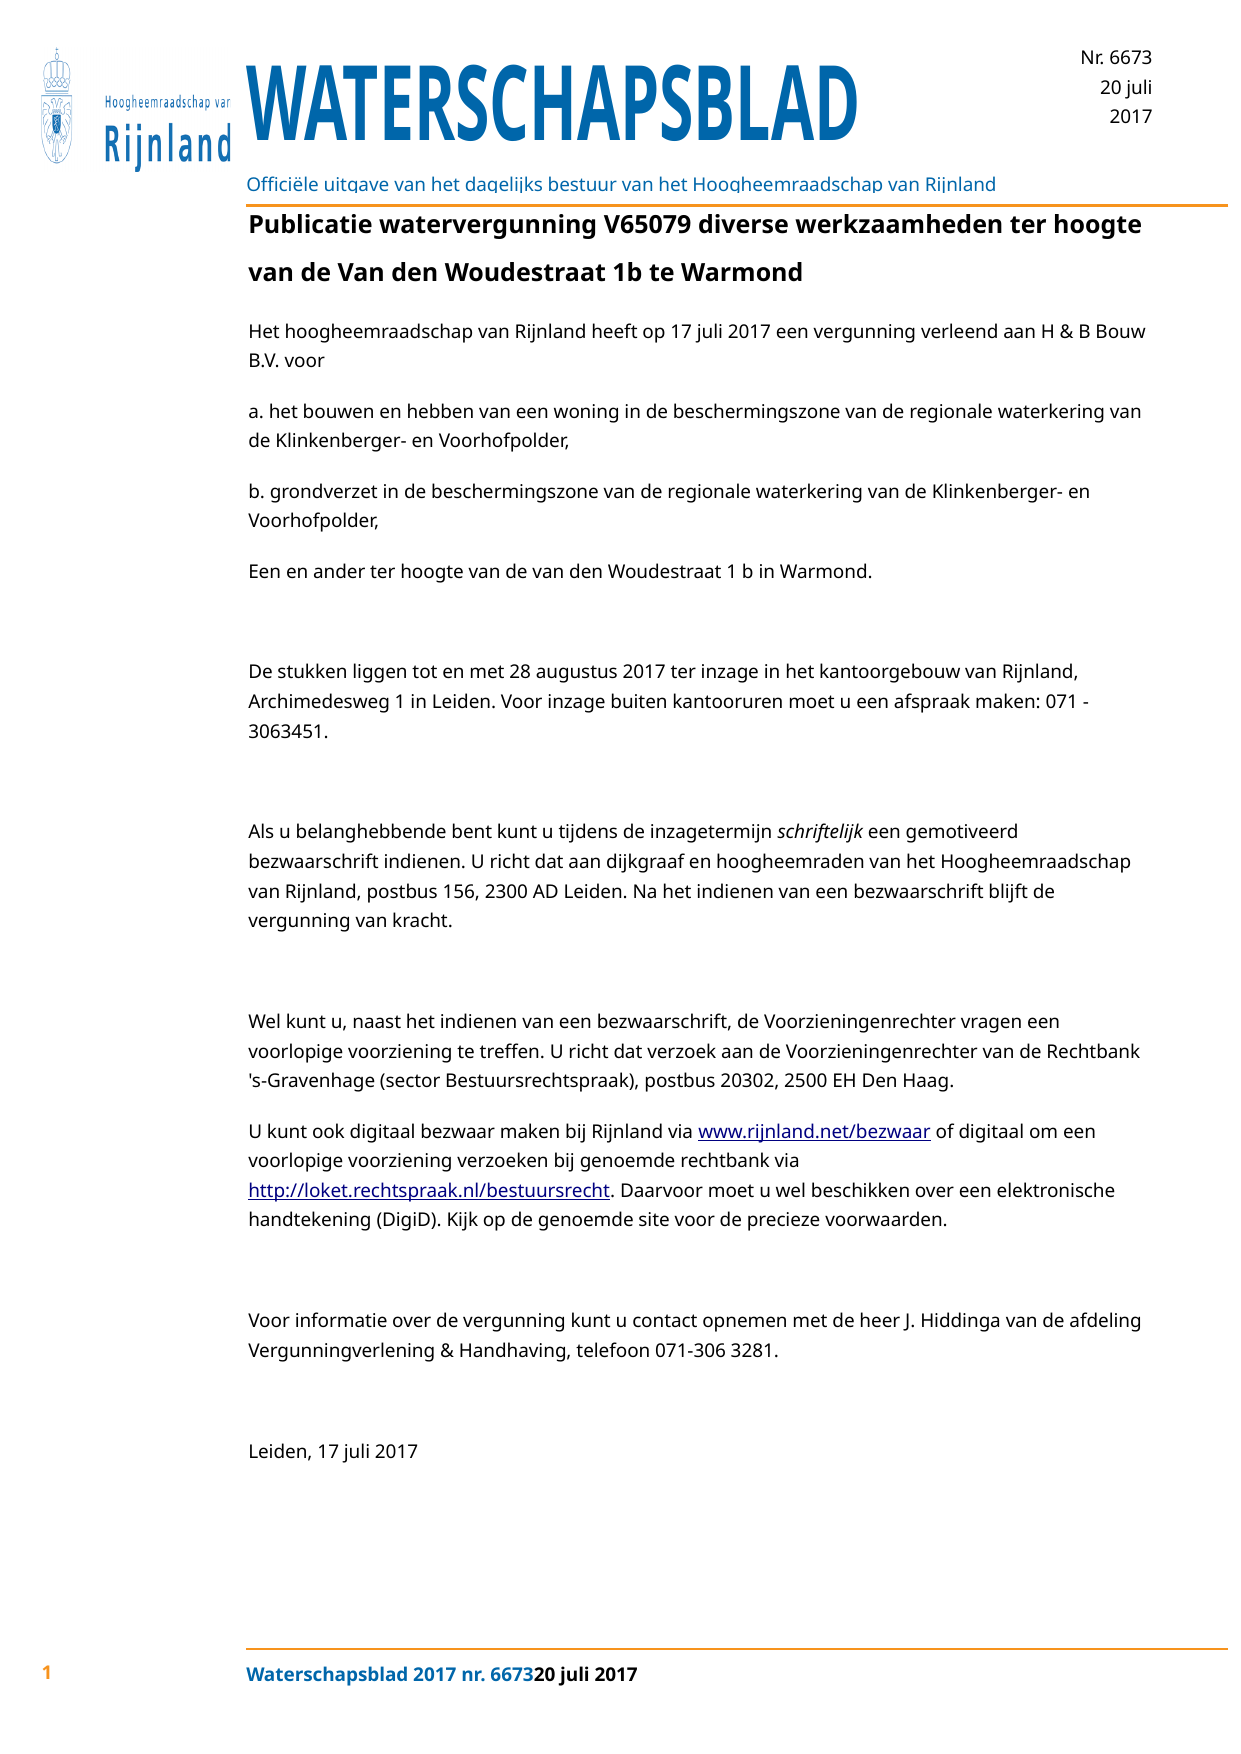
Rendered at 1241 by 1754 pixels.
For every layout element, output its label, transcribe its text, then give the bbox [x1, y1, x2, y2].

text b. grondverzet in de beschermingszone van de regionale waterkering van de Klinkenberger- en Voorhofpolder, [248, 478, 1152, 533]
picture [41, 47, 231, 172]
text Leiden, 17 juli 2017 [248, 1438, 1152, 1464]
text a. het bouwen en hebben van een woning in de beschermingszone van de regionale waterkering van de Klinkenberger- en Voorhofpolder, [248, 398, 1152, 453]
text De stukken liggen tot en met 28 augustus 2017 ter inzage in het kantoorgebouw van Rijnland, Archimedesweg 1 in Leiden. Voor inzage buiten kantooruren moet u een afspraak maken: 071 - 3063451. [248, 659, 1152, 744]
text Als u belanghebbende bent kunt u tijdens de inzagetermijn schriftelijk een gemotiveerd bezwaarschrift indienen. U richt dat aan dijkgraaf en hoogheemraden van het Hoogheemraadschap van Rijnland, postbus 156, 2300 AD Leiden. Na het indienen van een bezwaarschrift blijft de vergunning van kracht. [248, 819, 1152, 933]
text U kunt ook digitaal bezwaar maken bij Rijnland via www.rijnland.net/bezwaar of digitaal om een voorlopige voorziening verzoeken bij genoemde rechtbank via http://loket.rechtspraak.nl/bestuursrecht. Daarvoor moet u wel beschikken over een elektronische handtekening (DigiD). Kijk op de genoemde site voor de precieze voorwaarden. [248, 1118, 1152, 1232]
text Een en ander ter hoogte van de van den Woudestraat 1 b in Warmond. [248, 558, 1152, 584]
text Wel kunt u, naast het indienen van een bezwaarschrift, de Voorzieningenrechter vragen een voorlopige voorziening te treffen. U richt dat verzoek aan de Voorzieningenrechter van de Rechtbank 's-Gravenhage (sector Bestuursrechtspraak), postbus 20302, 2500 EH Den Haag. [248, 1008, 1152, 1093]
text Het hoogheemraadschap van Rijnland heeft op 17 juli 2017 een vergunning verleend aan H & B Bouw B.V. voor [248, 318, 1152, 373]
text Voor informatie over de vergunning kunt u contact opnemen met de heer J. Hiddinga van de afdeling Vergunningverlening & Handhaving, telefoon 071-306 3281. [248, 1307, 1152, 1363]
text Publicatie watervergunning V65079 diverse werkzaamheden ter hoogte van de Van den Woudestraat 1b te Warmond [248, 207, 1152, 288]
